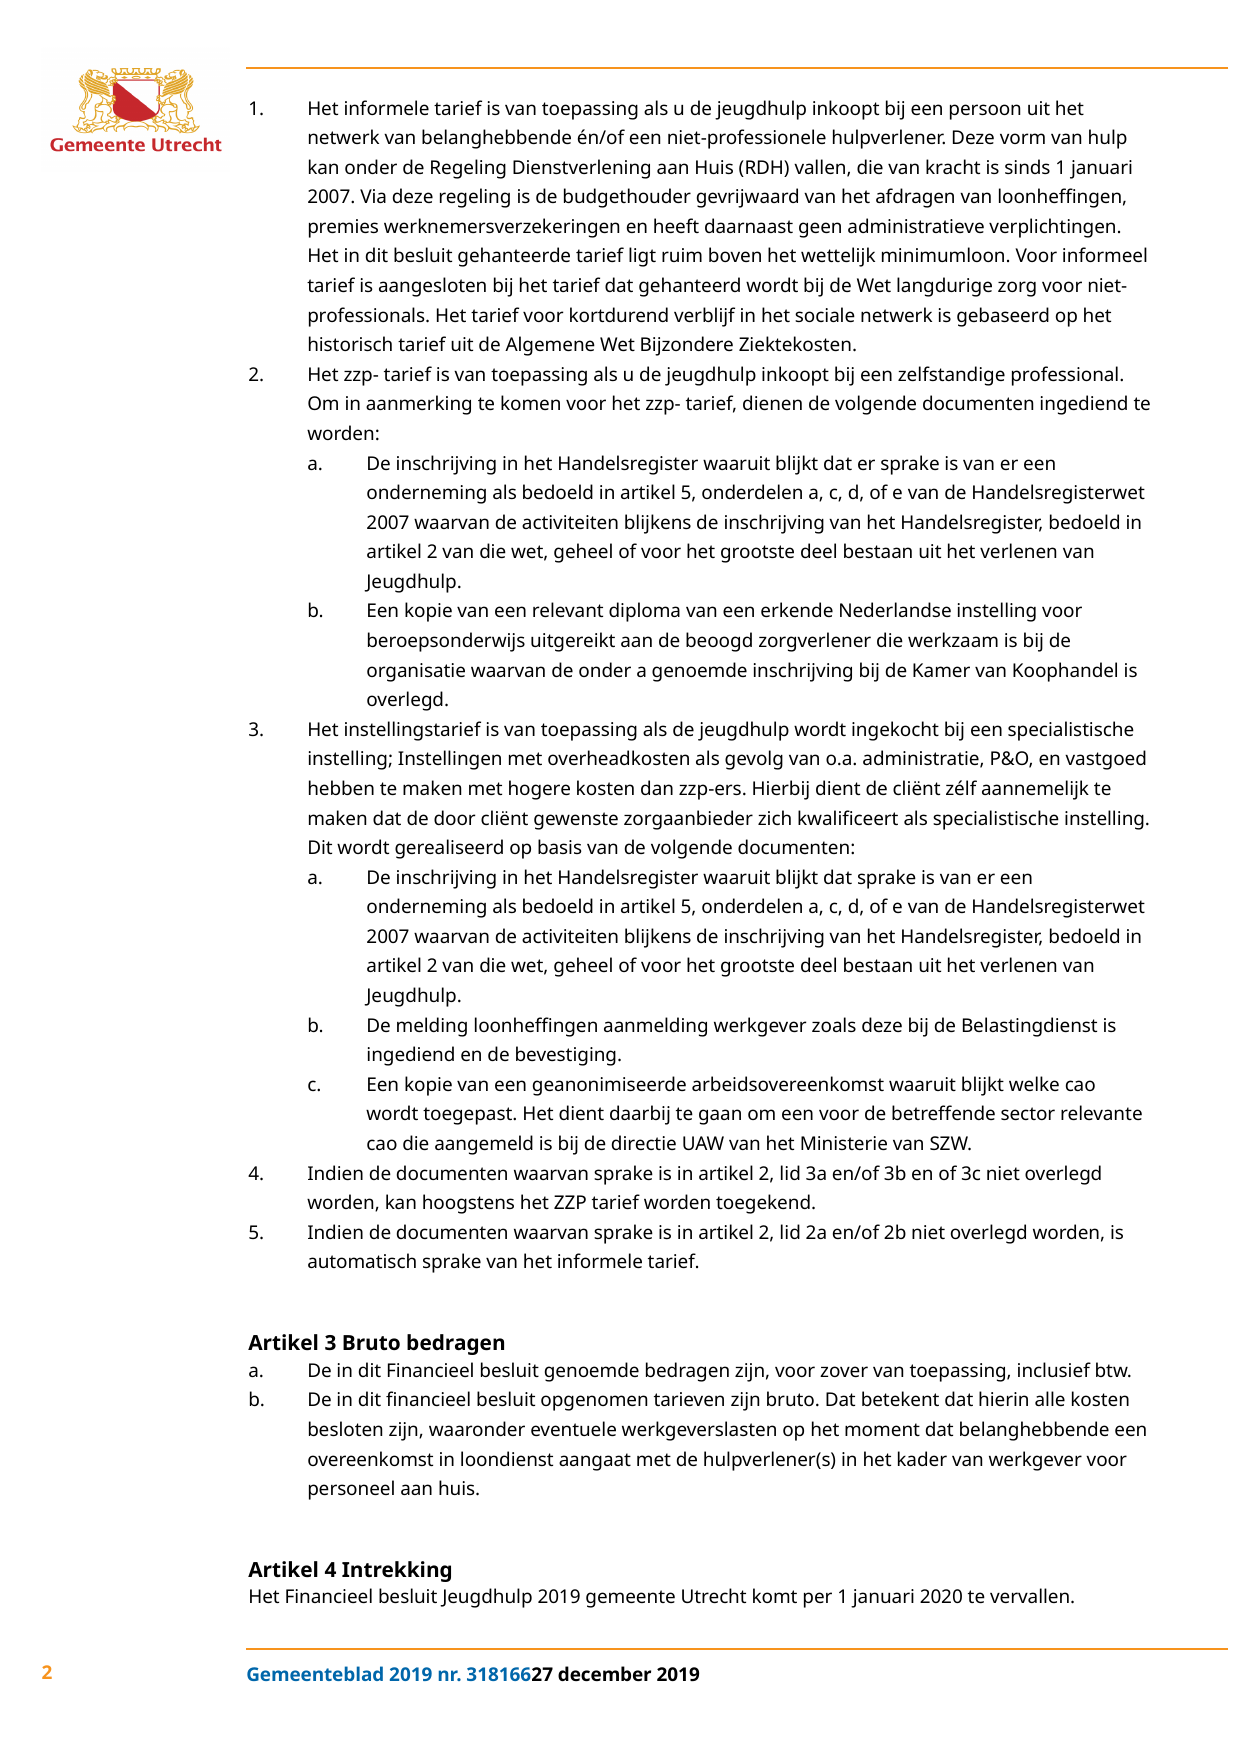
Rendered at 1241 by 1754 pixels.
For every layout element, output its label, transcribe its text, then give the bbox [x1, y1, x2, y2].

list Indien de documenten waarvan sprake is in artikel 2, lid 3a en/of 3b en of 3c niet overlegd worden, kan hoogstens het ZZP tarief worden toegekend. [248, 1160, 1152, 1215]
list De inschrijving in het Handelsregister waaruit blijkt dat sprake is van er een onderneming als bedoeld in artikel 5, onderdelen a, c, d, of e van de Handelsregisterwet 2007 waarvan de activiteiten blijkens de inschrijving van het Handelsregister, bedoeld in artikel 2 van die wet, geheel of voor het grootste deel bestaan uit het verlenen van Jeugdhulp. [307, 864, 1152, 1008]
list De in dit financieel besluit opgenomen tarieven zijn bruto. Dat betekent dat hierin alle kosten besloten zijn, waaronder eventuele werkgeverslasten op het moment dat belanghebbende een overeenkomst in loondienst aangaat met de hulpverlener(s) in het kader van werkgever voor personeel aan huis. [248, 1387, 1152, 1501]
list De in dit Financieel besluit genoemde bedragen zijn, voor zover van toepassing, inclusief btw. [248, 1357, 1152, 1383]
list Het zzp- tarief is van toepassing als u de jeugdhulp inkoopt bij een zelfstandige professional. Om in aanmerking te komen voor het zzp- tarief, dienen de volgende documenten ingediend te worden: [248, 361, 1152, 446]
list Indien de documenten waarvan sprake is in artikel 2, lid 2a en/of 2b niet overlegd worden, is automatisch sprake van het informele tarief. [248, 1219, 1152, 1274]
list De inschrijving in het Handelsregister waaruit blijkt dat er sprake is van er een onderneming als bedoeld in artikel 5, onderdelen a, c, d, of e van de Handelsregisterwet 2007 waarvan de activiteiten blijkens de inschrijving van het Handelsregister, bedoeld in artikel 2 van die wet, geheel of voor het grootste deel bestaan uit het verlenen van Jeugdhulp. [307, 450, 1152, 594]
list Het instellingstarief is van toepassing als de jeugdhulp wordt ingekocht bij een specialistische instelling; Instellingen met overheadkosten als gevolg van o.a. administratie, P&O, en vastgoed hebben te maken met hogere kosten dan zzp-ers. Hierbij dient de cliënt zélf aannemelijk te maken dat de door cliënt gewenste zorgaanbieder zich kwalificeert als specialistische instelling. Dit wordt gerealiseerd op basis van de volgende documenten: [248, 716, 1152, 860]
text Artikel 3 Bruto bedragen [248, 1328, 1152, 1357]
text Artikel 4 Intrekking [248, 1555, 1152, 1584]
list Een kopie van een relevant diploma van een erkende Nederlandse instelling voor beroepsonderwijs uitgereikt aan de beoogd zorgverlener die werkzaam is bij de organisatie waarvan de onder a genoemde inschrijving bij de Kamer van Koophandel is overlegd. [307, 598, 1152, 712]
list De melding loonheffingen aanmelding werkgever zoals deze bij de Belastingdienst is ingediend en de bevestiging. [307, 1012, 1152, 1067]
list Een kopie van een geanonimiseerde arbeidsovereenkomst waaruit blijkt welke cao wordt toegepast. Het dient daarbij te gaan om een voor de betreffende sector relevante cao die aangemeld is bij de directie UAW van het Ministerie van SZW. [307, 1071, 1152, 1156]
list Het informele tarief is van toepassing als u de jeugdhulp inkoopt bij een persoon uit het netwerk van belanghebbende én/of een niet-professionele hulpverlener. Deze vorm van hulp kan onder de Regeling Dienstverlening aan Huis (RDH) vallen, die van kracht is sinds 1 januari 2007. Via deze regeling is de budgethouder gevrijwaard van het afdragen van loonheffingen, premies werknemersverzekeringen en heeft daarnaast geen administratieve verplichtingen. Het in dit besluit gehanteerde tarief ligt ruim boven het wettelijk minimumloon. Voor informeel tarief is aangesloten bij het tarief dat gehanteerd wordt bij de Wet langdurige zorg voor niet-professionals. Het tarief voor kortdurend verblijf in het sociale netwerk is gebaseerd op het historisch tarief uit de Algemene Wet Bijzondere Ziektekosten. [248, 95, 1152, 357]
text Het Financieel besluit Jeugdhulp 2019 gemeente Utrecht komt per 1 januari 2020 te vervallen. [248, 1584, 1152, 1609]
picture [41, 47, 231, 172]
